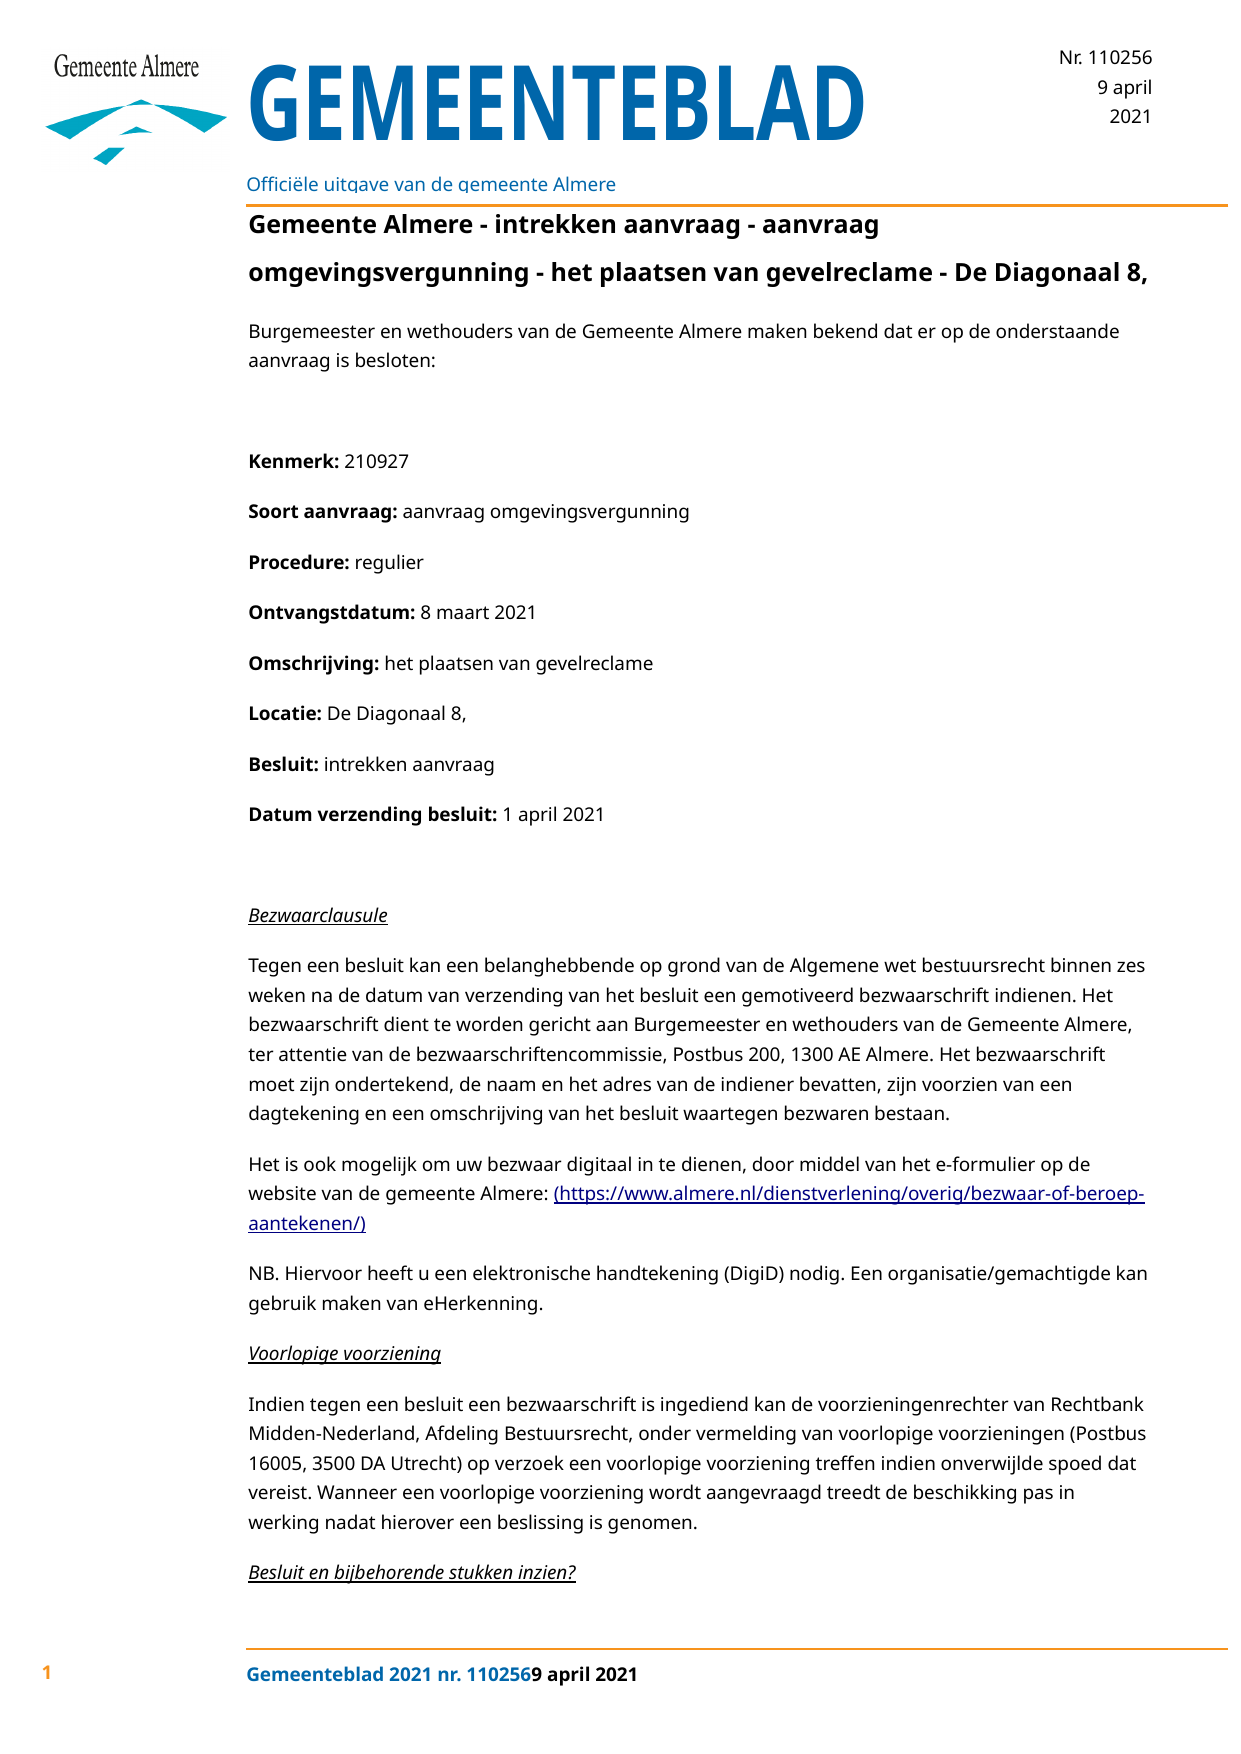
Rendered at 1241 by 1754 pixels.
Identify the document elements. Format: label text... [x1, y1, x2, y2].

text Het is ook mogelijk om uw bezwaar digitaal in te dienen, door middel van het e-formulier op de website van de gemeente Almere: (https://www.almere.nl/dienstverlening/overig/bezwaar-of-beroep-aantekenen/) [248, 1151, 1152, 1236]
text Locatie: De Diagonaal 8, [248, 700, 1152, 726]
text Besluit en bijbehorende stukken inzien? [248, 1559, 1152, 1585]
text Bezwaarclausule [248, 902, 1152, 928]
text Indien tegen een besluit een bezwaarschrift is ingediend kan de voorzieningenrechter van Rechtbank Midden-Nederland, Afdeling Bestuursrecht, onder vermelding van voorlopige voorzieningen (Postbus 16005, 3500 DA Utrecht) op verzoek een voorlopige voorziening treffen indien onverwijlde spoed dat vereist. Wanneer een voorlopige voorziening wordt aangevraagd treedt de beschikking pas in werking nadat hierover een beslissing is genomen. [248, 1391, 1152, 1535]
text Procedure: regulier [248, 549, 1152, 575]
text Tegen een besluit kan een belanghebbende op grond van de Algemene wet bestuursrecht binnen zes weken na de datum van verzending van het besluit een gemotiveerd bezwaarschrift indienen. Het bezwaarschrift dient te worden gericht aan Burgemeester en wethouders van de Gemeente Almere, ter attentie van de bezwaarschriftencommissie, Postbus 200, 1300 AE Almere. Het bezwaarschrift moet zijn ondertekend, de naam en het adres van de indiener bevatten, zijn voorzien van een dagtekening en een omschrijving van het besluit waartegen bezwaren bestaan. [248, 952, 1152, 1126]
text Omschrijving: het plaatsen van gevelreclame [248, 650, 1152, 676]
text Voorlopige voorziening [248, 1340, 1152, 1366]
text NB. Hiervoor heeft u een elektronische handtekening (DigiD) nodig. Een organisatie/gemachtigde kan gebruik maken van eHerkenning. [248, 1260, 1152, 1316]
text Gemeente Almere - intrekken aanvraag - aanvraag omgevingsvergunning - het plaatsen van gevelreclame - De Diagonaal 8, [248, 207, 1152, 288]
text Besluit: intrekken aanvraag [248, 751, 1152, 777]
text Soort aanvraag: aanvraag omgevingsvergunning [248, 499, 1152, 524]
picture [41, 47, 231, 172]
text Ontvangstdatum: 8 maart 2021 [248, 599, 1152, 625]
text Kenmerk: 210927 [248, 448, 1152, 474]
text Burgemeester en wethouders van de Gemeente Almere maken bekend dat er op de onderstaande aanvraag is besloten: [248, 318, 1152, 373]
text Datum verzending besluit: 1 april 2021 [248, 801, 1152, 827]
